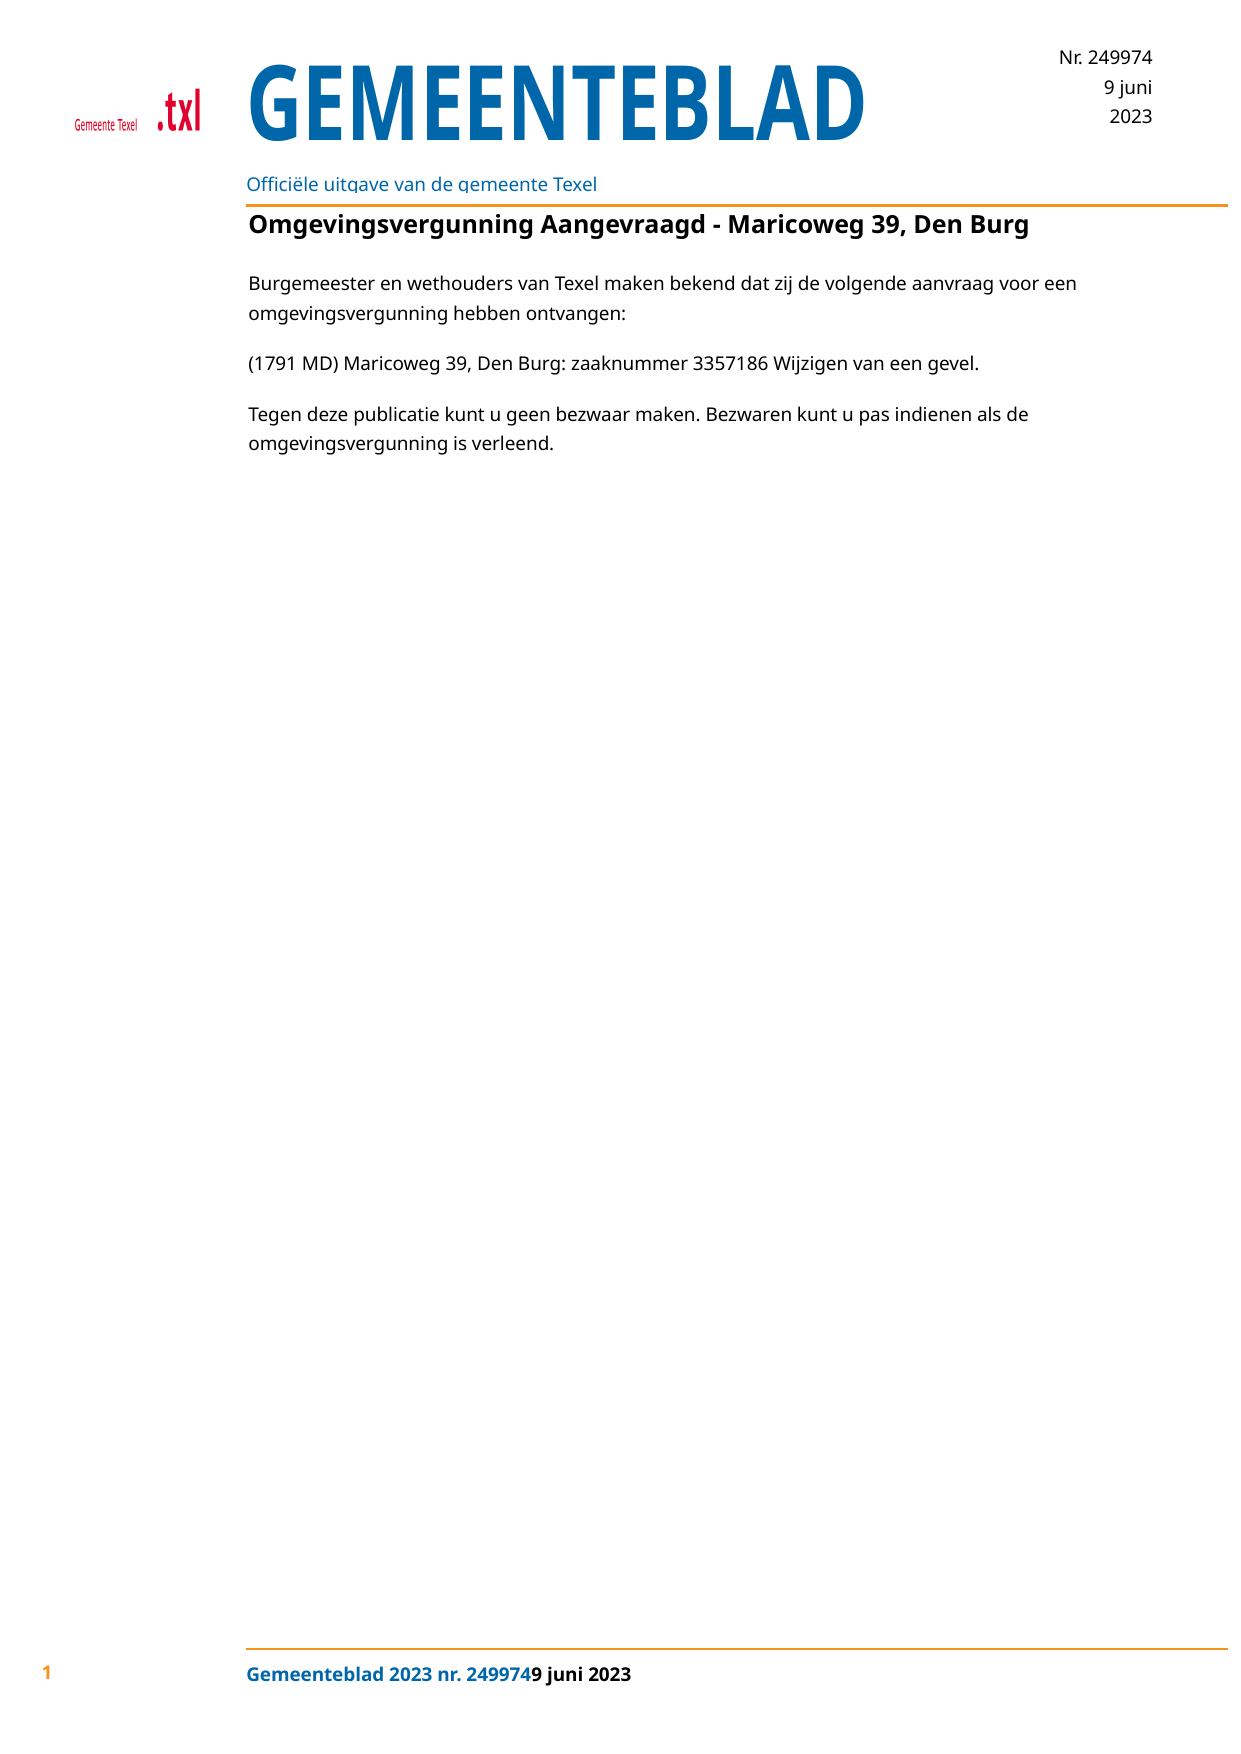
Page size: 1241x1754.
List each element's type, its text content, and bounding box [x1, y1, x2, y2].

text Tegen deze publicatie kunt u geen bezwaar maken. Bezwaren kunt u pas indienen als de omgevingsvergunning is verleend. [248, 401, 1152, 456]
text (1791 MD) Maricoweg 39, Den Burg: zaaknummer 3357186 Wijzigen van een gevel. [248, 350, 1152, 376]
text Burgemeester en wethouders van Texel maken bekend dat zij de volgende aanvraag voor een omgevingsvergunning hebben ontvangen: [248, 270, 1152, 326]
text Omgevingsvergunning Aangevraagd - Maricoweg 39, Den Burg [248, 207, 1152, 241]
picture [41, 47, 231, 172]
